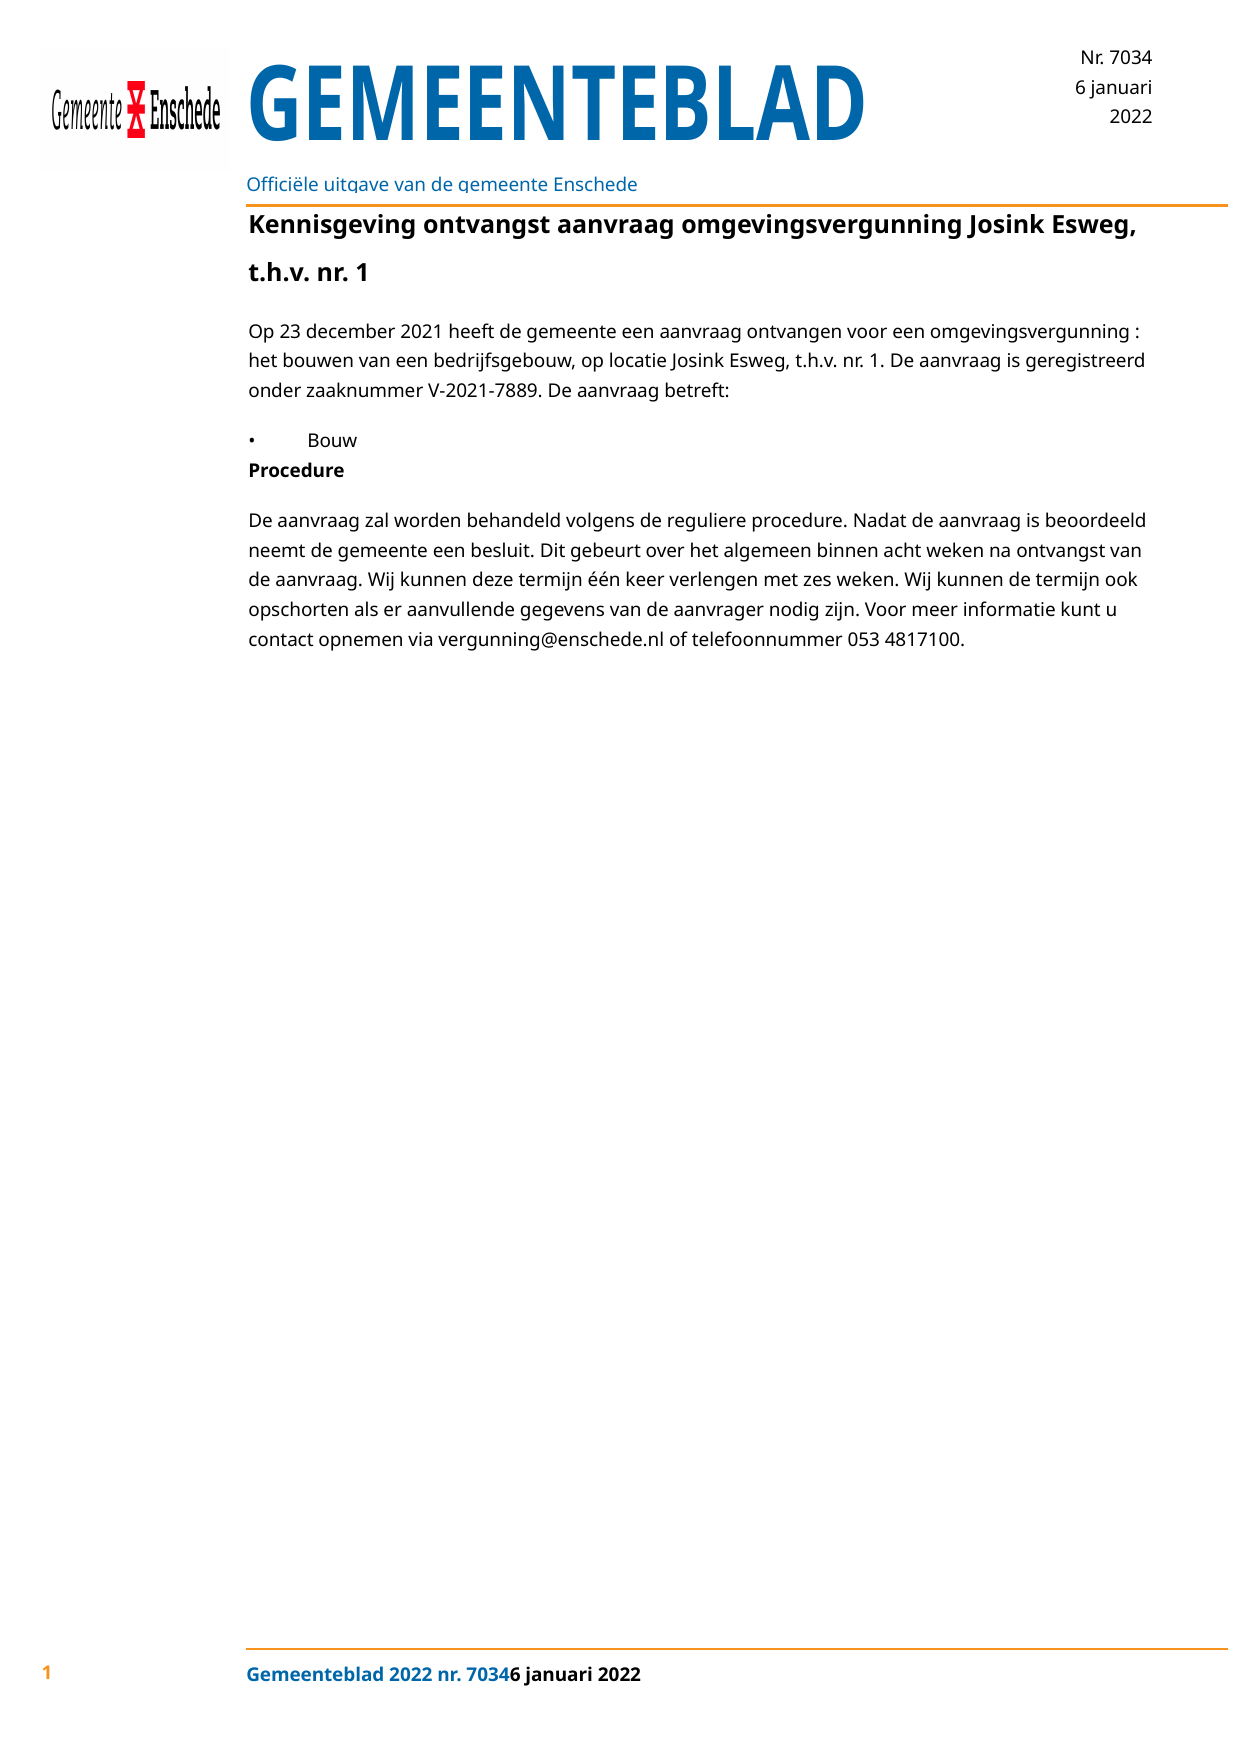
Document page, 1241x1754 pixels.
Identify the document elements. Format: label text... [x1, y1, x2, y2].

text Procedure [248, 457, 1152, 483]
text Kennisgeving ontvangst aanvraag omgevingsvergunning Josink Esweg, t.h.v. nr. 1 [248, 207, 1152, 288]
picture [41, 47, 231, 172]
text Op 23 december 2021 heeft de gemeente een aanvraag ontvangen voor een omgevingsvergunning : het bouwen van een bedrijfsgebouw, op locatie Josink Esweg, t.h.v. nr. 1. De aanvraag is geregistreerd onder zaaknummer V-2021-7889. De aanvraag betreft: [248, 318, 1152, 403]
list Bouw [248, 427, 1152, 453]
text De aanvraag zal worden behandeld volgens de reguliere procedure. Nadat de aanvraag is beoordeeld neemt de gemeente een besluit. Dit gebeurt over het algemeen binnen acht weken na ontvangst van de aanvraag. Wij kunnen deze termijn één keer verlengen met zes weken. Wij kunnen de termijn ook opschorten als er aanvullende gegevens van de aanvrager nodig zijn. Voor meer informatie kunt u contact opnemen via vergunning@enschede.nl of telefoonnummer 053 4817100. [248, 507, 1152, 652]
